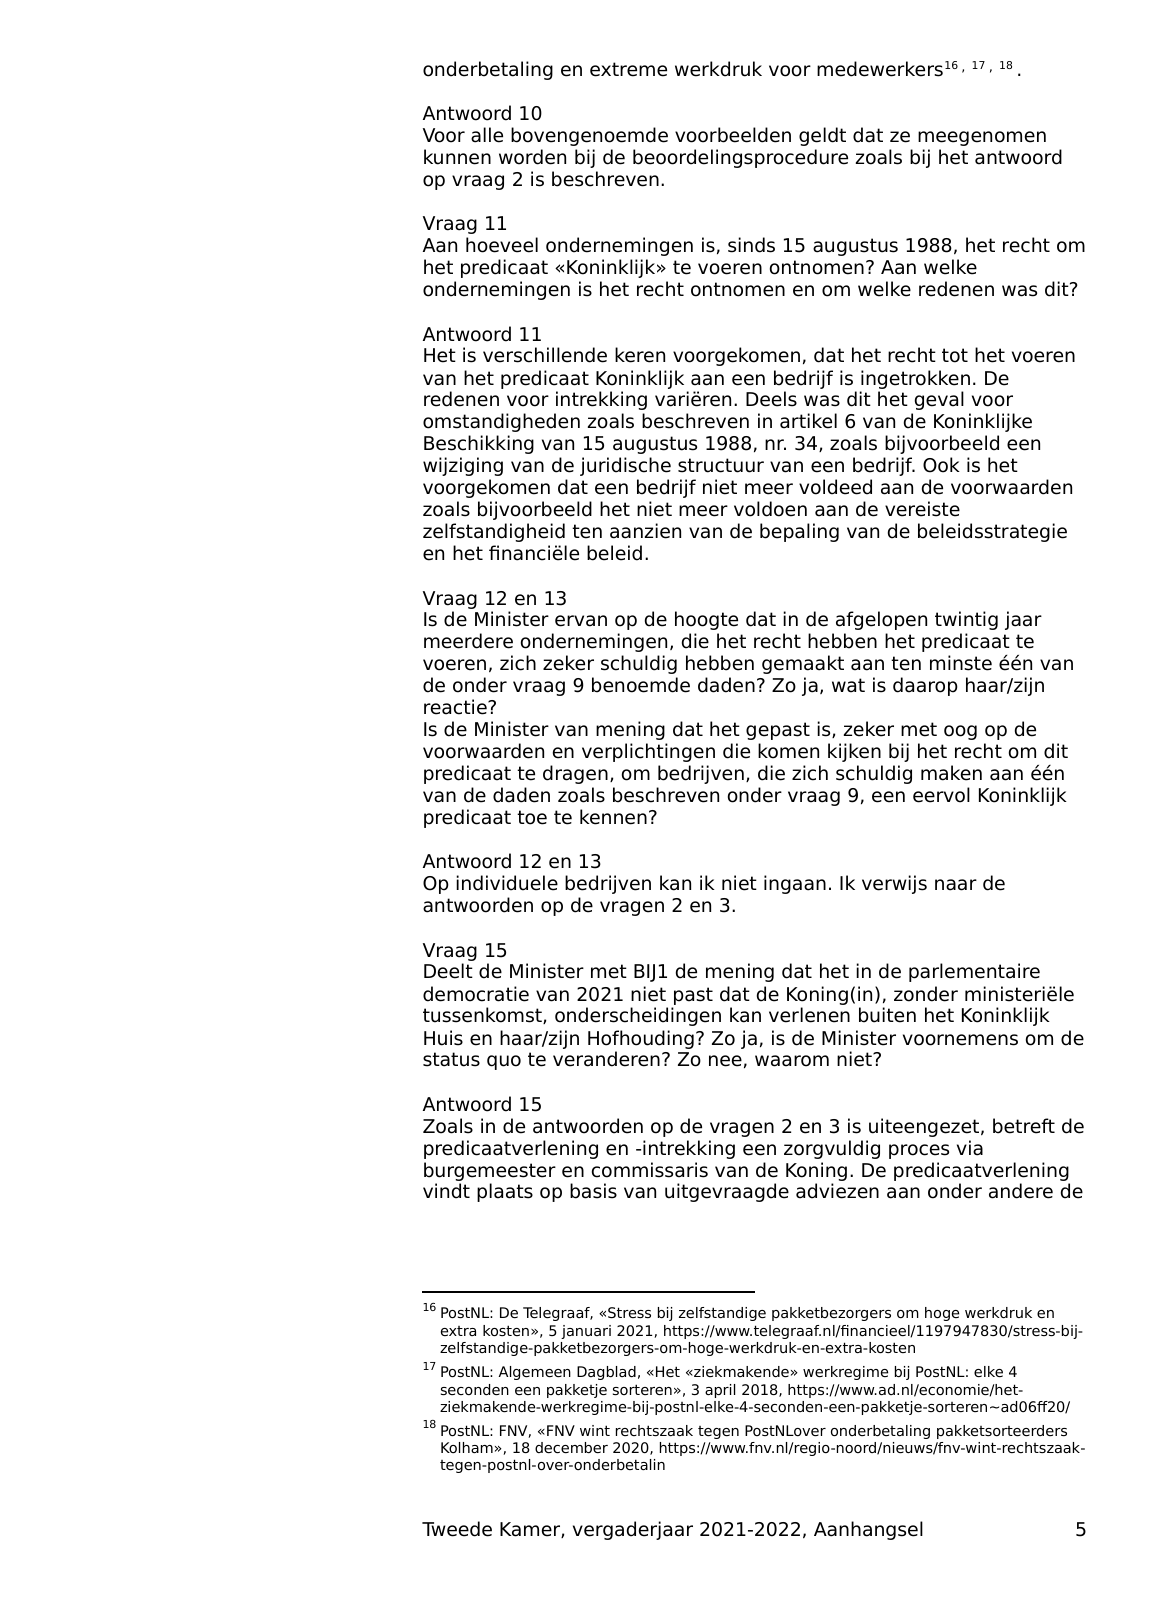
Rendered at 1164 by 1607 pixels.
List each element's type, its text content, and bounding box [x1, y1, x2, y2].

text Deelt de Minister met BIJ1 de mening dat het in de parlementaire democratie van 2021 niet past dat de Koning(in), zonder ministeriële tussenkomst, onderscheidingen kan verlenen buiten het Koninklijk Huis en haar/zijn Hofhouding? Zo ja, is de Minister voornemens om de status quo te veranderen? Zo nee, waarom niet? [422, 961, 1087, 1071]
text Antwoord 10 [422, 103, 1087, 125]
text Antwoord 12 en 13 [422, 851, 1087, 873]
text PostNL: FNV, «FNV wint rechtszaak tegen PostNLover onderbetaling pakketsorteerders Kolham», 18 december 2020, https://www.fnv.nl/regio-noord/nieuws/fnv-wint-rechtszaak-tegen-postnl-over-onderbetalin [422, 1418, 1087, 1474]
text onderbetaling en extreme werkdruk voor medewerkers, , . [422, 59, 1087, 81]
text Antwoord 15 [422, 1093, 1087, 1116]
text Zoals in de antwoorden op de vragen 2 en 3 is uiteengezet, betreft de predicaatverlening en -intrekking een zorgvuldig proces via burgemeester en commissaris van de Koning. De predicaatverlening vindt plaats op basis van uitgevraagde adviezen aan onder andere de [422, 1116, 1087, 1203]
text PostNL: De Telegraaf, «Stress bij zelfstandige pakketbezorgers om hoge werkdruk en extra kosten», 5 januari 2021, https://www.telegraaf.nl/financieel/1197947830/stress-bij-zelfstandige-pakketbezorgers-om-hoge-werkdruk-en-extra-kosten [422, 1301, 1087, 1357]
text Voor alle bovengenoemde voorbeelden geldt dat ze meegenomen kunnen worden bij de beoordelingsprocedure zoals bij het antwoord op vraag 2 is beschreven. [422, 125, 1087, 191]
text PostNL: Algemeen Dagblad, «Het «ziekmakende» werkregime bij PostNL: elke 4 seconden een pakketje sorteren», 3 april 2018, https://www.ad.nl/economie/het-ziekmakende-werkregime-bij-postnl-elke-4-seconden-een-pakketje-sorteren~ad06ff20/ [422, 1360, 1087, 1416]
text Op individuele bedrijven kan ik niet ingaan. Ik verwijs naar de antwoorden op de vragen 2 en 3. [422, 873, 1087, 917]
text Vraag 12 en 13 [422, 587, 1087, 609]
text Het is verschillende keren voorgekomen, dat het recht tot het voeren van het predicaat Koninklijk aan een bedrijf is ingetrokken. De redenen voor intrekking variëren. Deels was dit het geval voor omstandigheden zoals beschreven in artikel 6 van de Koninklijke Beschikking van 15 augustus 1988, nr. 34, zoals bijvoorbeeld een wijziging van de juridische structuur van een bedrijf. Ook is het voorgekomen dat een bedrijf niet meer voldeed aan de voorwaarden zoals bijvoorbeeld het niet meer voldoen aan de vereiste zelfstandigheid ten aanzien van de bepaling van de beleidsstrategie en het financiële beleid. [422, 345, 1087, 565]
text Vraag 15 [422, 939, 1087, 961]
text Antwoord 11 [422, 323, 1087, 345]
text Aan hoeveel ondernemingen is, sinds 15 augustus 1988, het recht om het predicaat «Koninklijk» te voeren ontnomen? Aan welke ondernemingen is het recht ontnomen en om welke redenen was dit? [422, 235, 1087, 301]
text Vraag 11 [422, 213, 1087, 235]
text Is de Minister ervan op de hoogte dat in de afgelopen twintig jaar meerdere ondernemingen, die het recht hebben het predicaat te voeren, zich zeker schuldig hebben gemaakt aan ten minste één van de onder vraag 9 benoemde daden? Zo ja, wat is daarop haar/zijn reactie? [422, 609, 1087, 719]
text Is de Minister van mening dat het gepast is, zeker met oog op de voorwaarden en verplichtingen die komen kijken bij het recht om dit predicaat te dragen, om bedrijven, die zich schuldig maken aan één van de daden zoals beschreven onder vraag 9, een eervol Koninklijk predicaat toe te kennen? [422, 719, 1087, 829]
